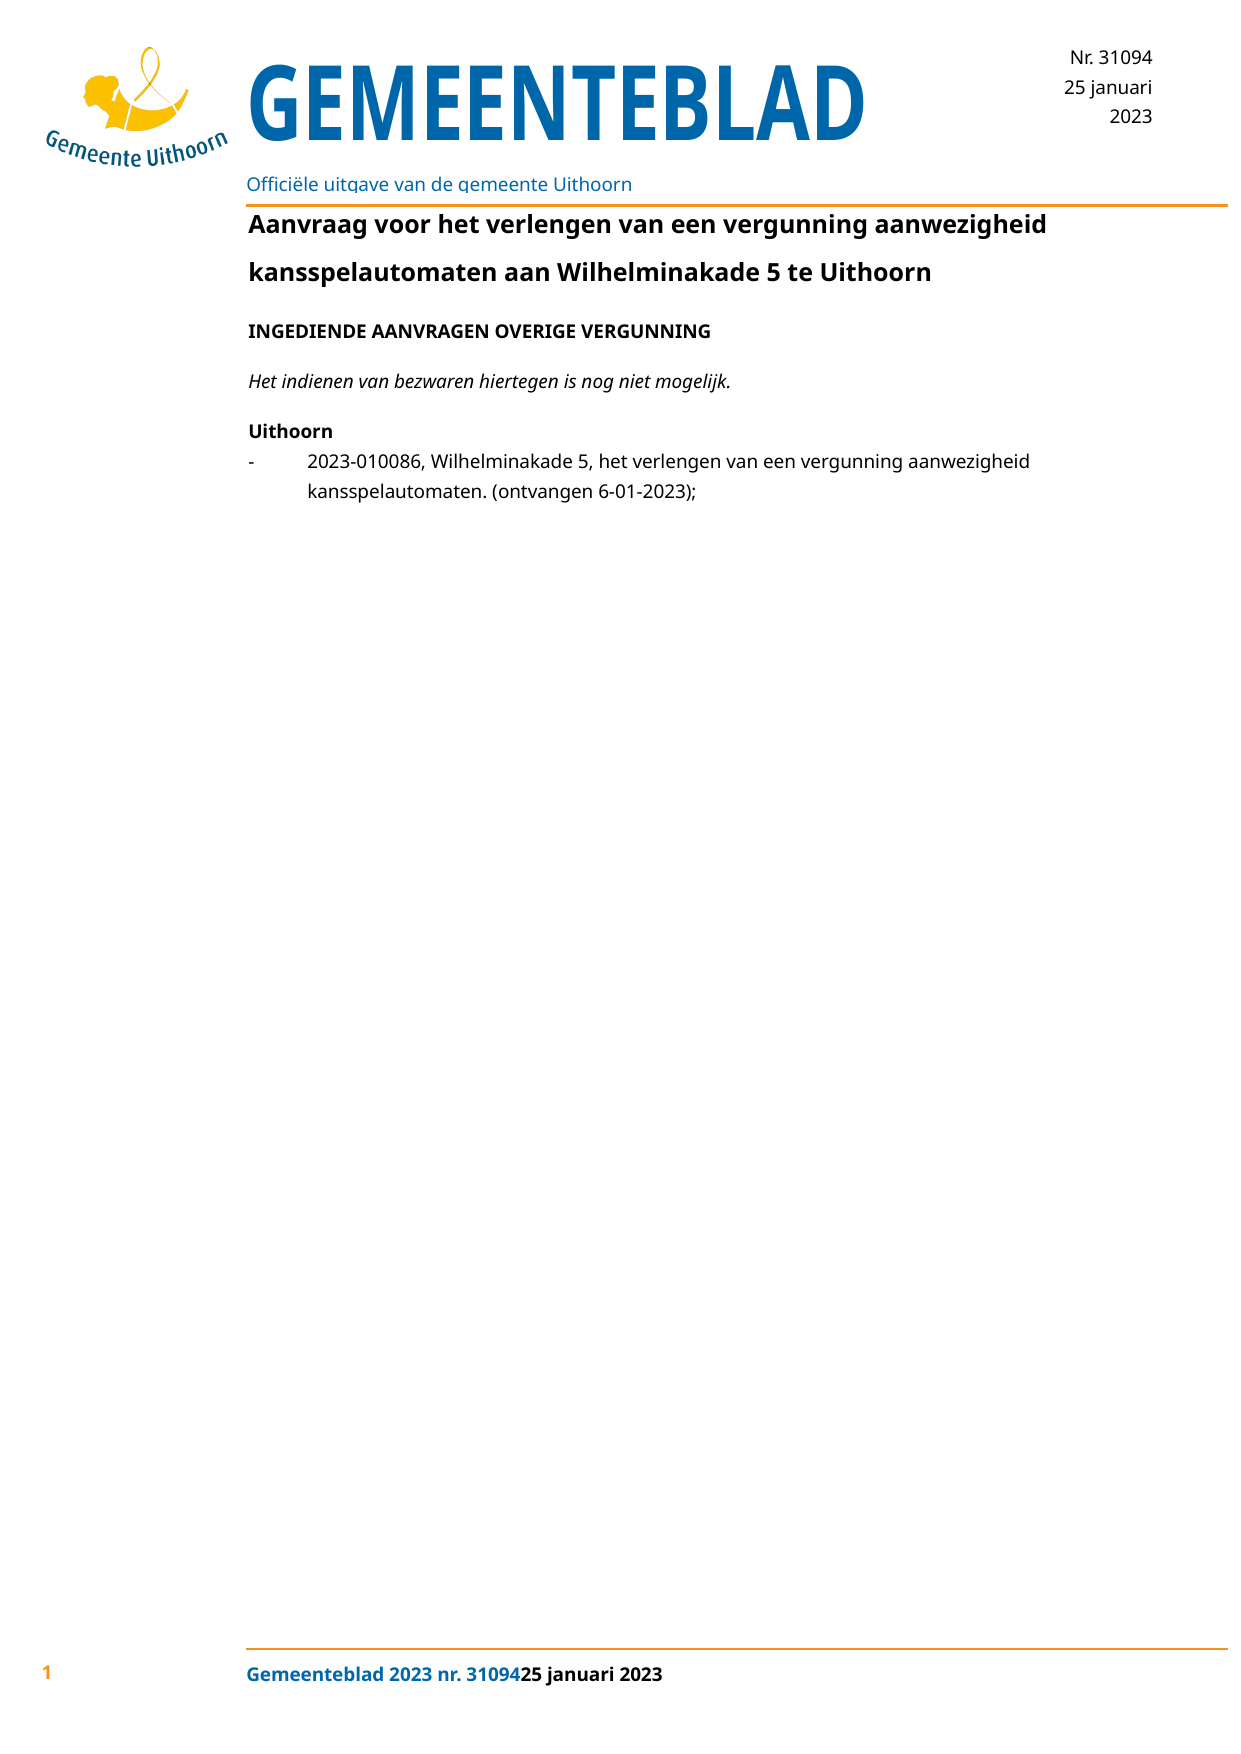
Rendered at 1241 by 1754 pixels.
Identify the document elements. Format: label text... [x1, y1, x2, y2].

list 2023-010086, Wilhelminakade 5, het verlengen van een vergunning aanwezigheid kansspelautomaten. (ontvangen 6-01-2023); [248, 448, 1152, 504]
text Het indienen van bezwaren hiertegen is nog niet mogelijk. [248, 368, 1152, 394]
picture [41, 47, 231, 172]
text Aanvraag voor het verlengen van een vergunning aanwezigheid kansspelautomaten aan Wilhelminakade 5 te Uithoorn [248, 207, 1152, 288]
text Uithoorn [248, 419, 1152, 444]
text INGEDIENDE AANVRAGEN OVERIGE VERGUNNING [248, 318, 1152, 344]
